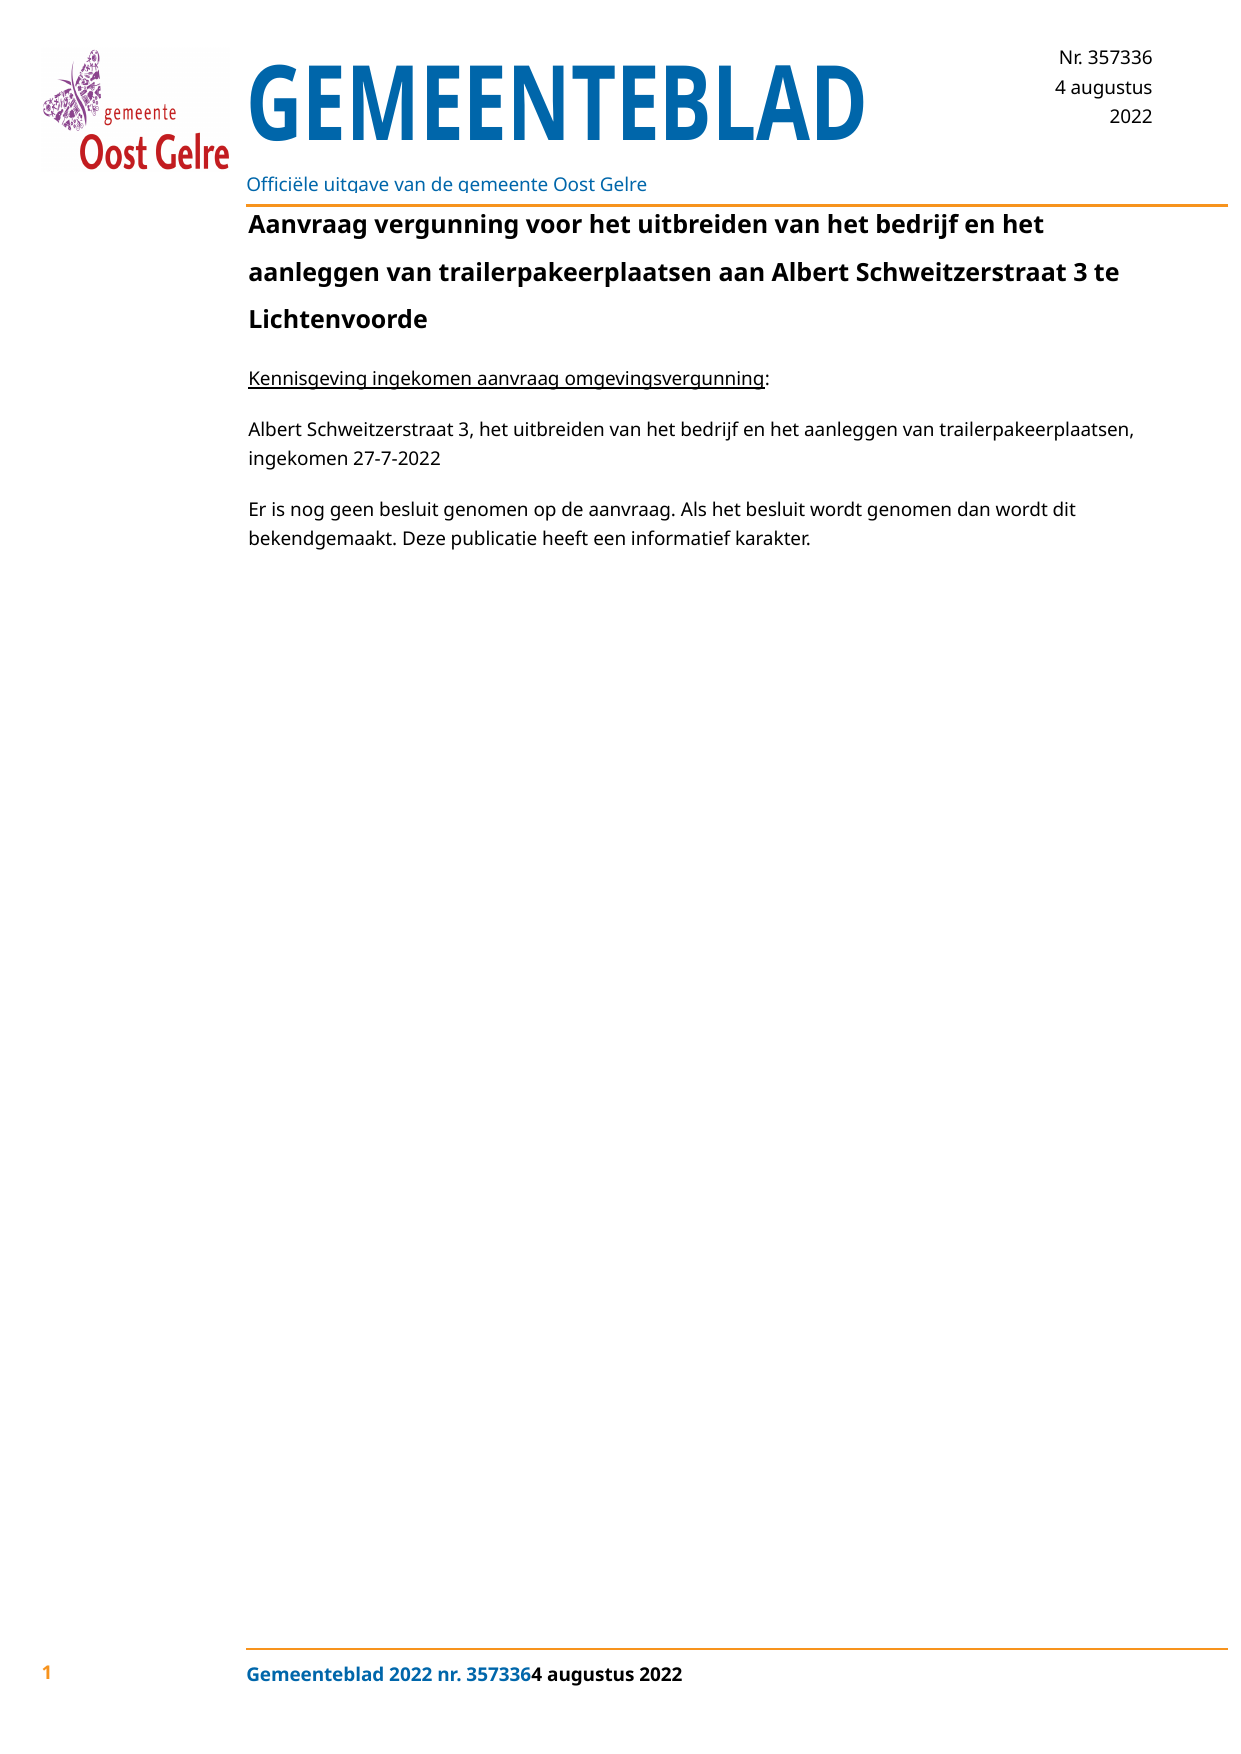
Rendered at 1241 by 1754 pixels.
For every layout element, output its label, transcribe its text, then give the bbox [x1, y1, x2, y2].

text Kennisgeving ingekomen aanvraag omgevingsvergunning: [248, 366, 1152, 391]
text Aanvraag vergunning voor het uitbreiden van het bedrijf en het aanleggen van trailerpakeerplaatsen aan Albert Schweitzerstraat 3 te Lichtenvoorde [248, 207, 1152, 336]
text Albert Schweitzerstraat 3, het uitbreiden van het bedrijf en het aanleggen van trailerpakeerplaatsen, ingekomen 27-7-2022 [248, 416, 1152, 471]
text Er is nog geen besluit genomen op de aanvraag. Als het besluit wordt genomen dan wordt dit bekendgemaakt. Deze publicatie heeft een informatief karakter. [248, 496, 1152, 551]
picture [41, 47, 231, 172]
